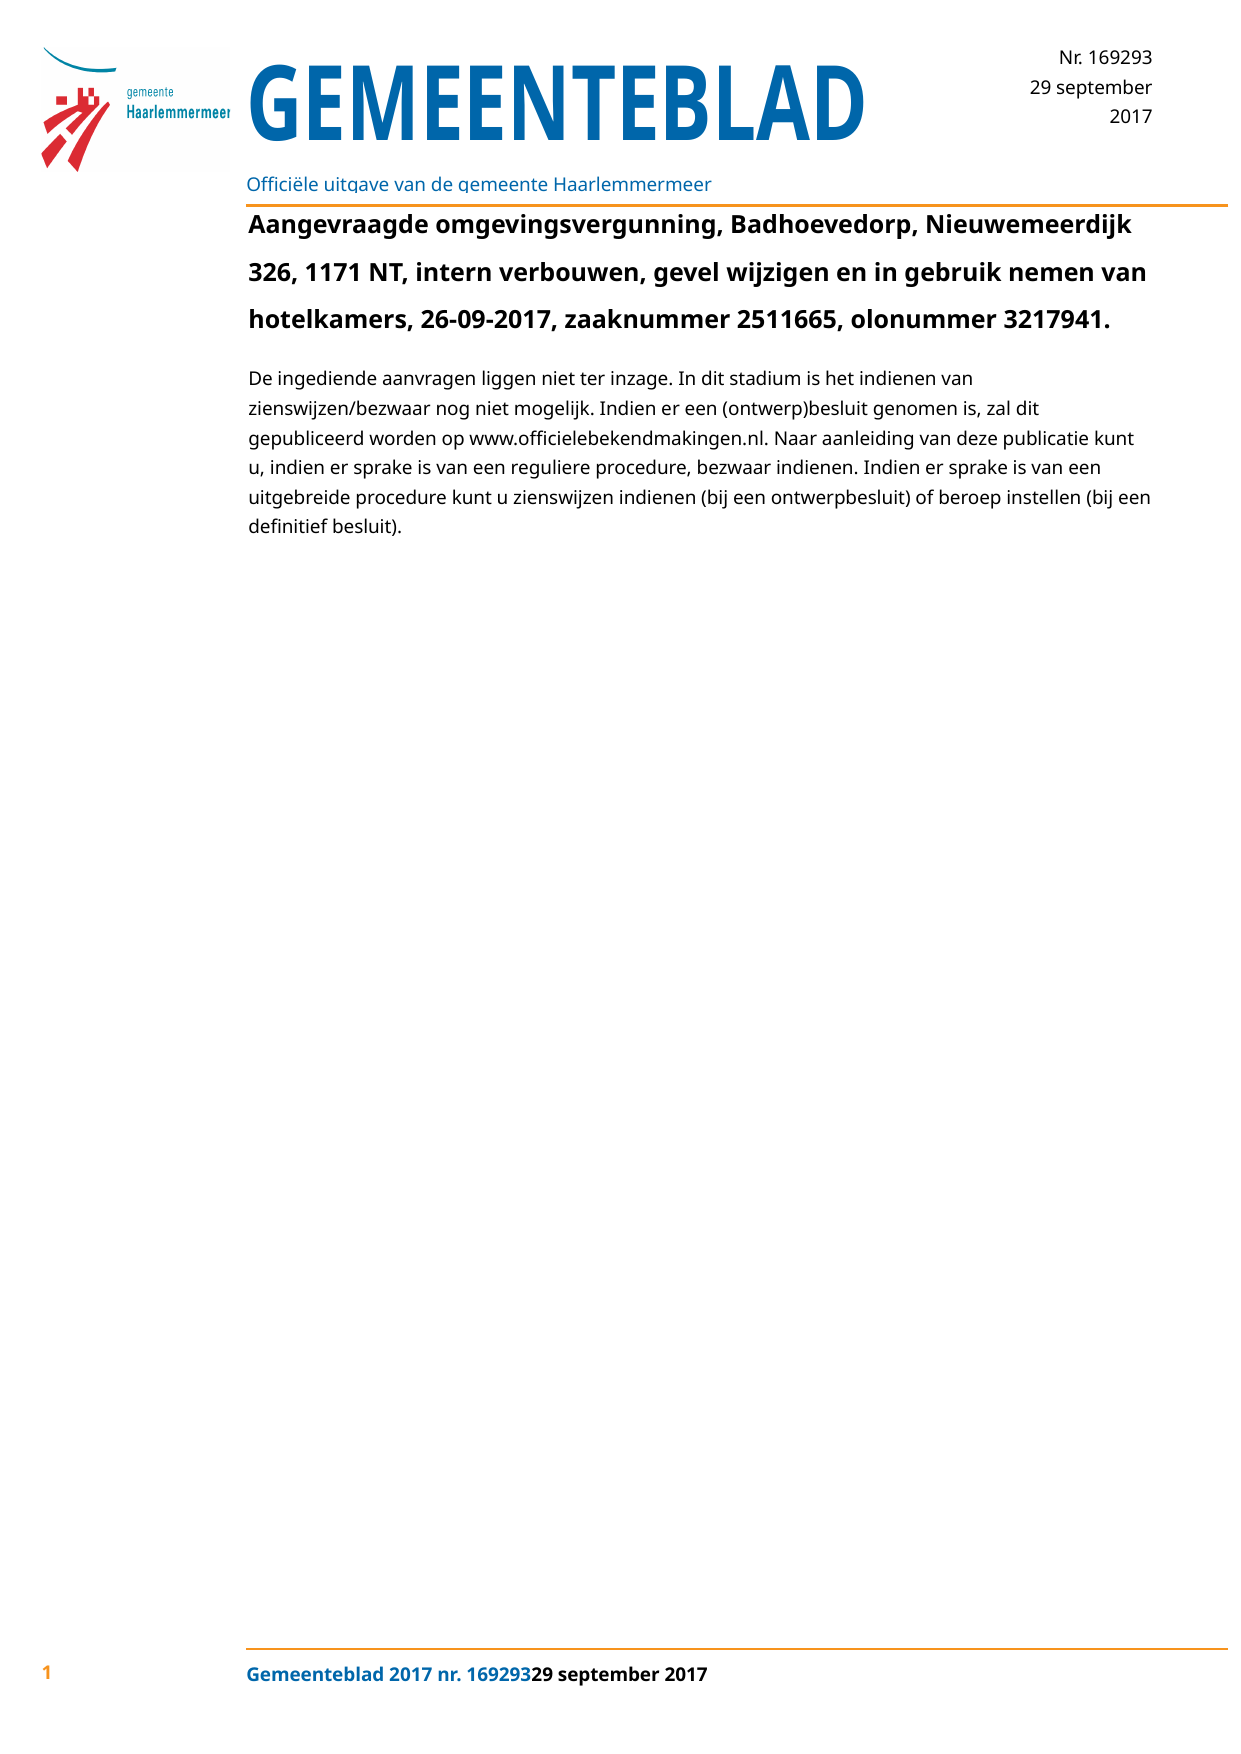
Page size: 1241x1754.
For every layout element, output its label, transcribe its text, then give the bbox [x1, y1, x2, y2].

text De ingediende aanvragen liggen niet ter inzage. In dit stadium is het indienen van zienswijzen/bezwaar nog niet mogelijk. Indien er een (ontwerp)besluit genomen is, zal dit gepubliceerd worden op www.officielebekendmakingen.nl. Naar aanleiding van deze publicatie kunt u, indien er sprake is van een reguliere procedure, bezwaar indienen. Indien er sprake is van een uitgebreide procedure kunt u zienswijzen indienen (bij een ontwerpbesluit) of beroep instellen (bij een definitief besluit). [248, 366, 1152, 539]
picture [41, 47, 231, 172]
text Aangevraagde omgevingsvergunning, Badhoevedorp, Nieuwemeerdijk 326, 1171 NT, intern verbouwen, gevel wijzigen en in gebruik nemen van hotelkamers, 26-09-2017, zaaknummer 2511665, olonummer 3217941. [248, 207, 1152, 336]
